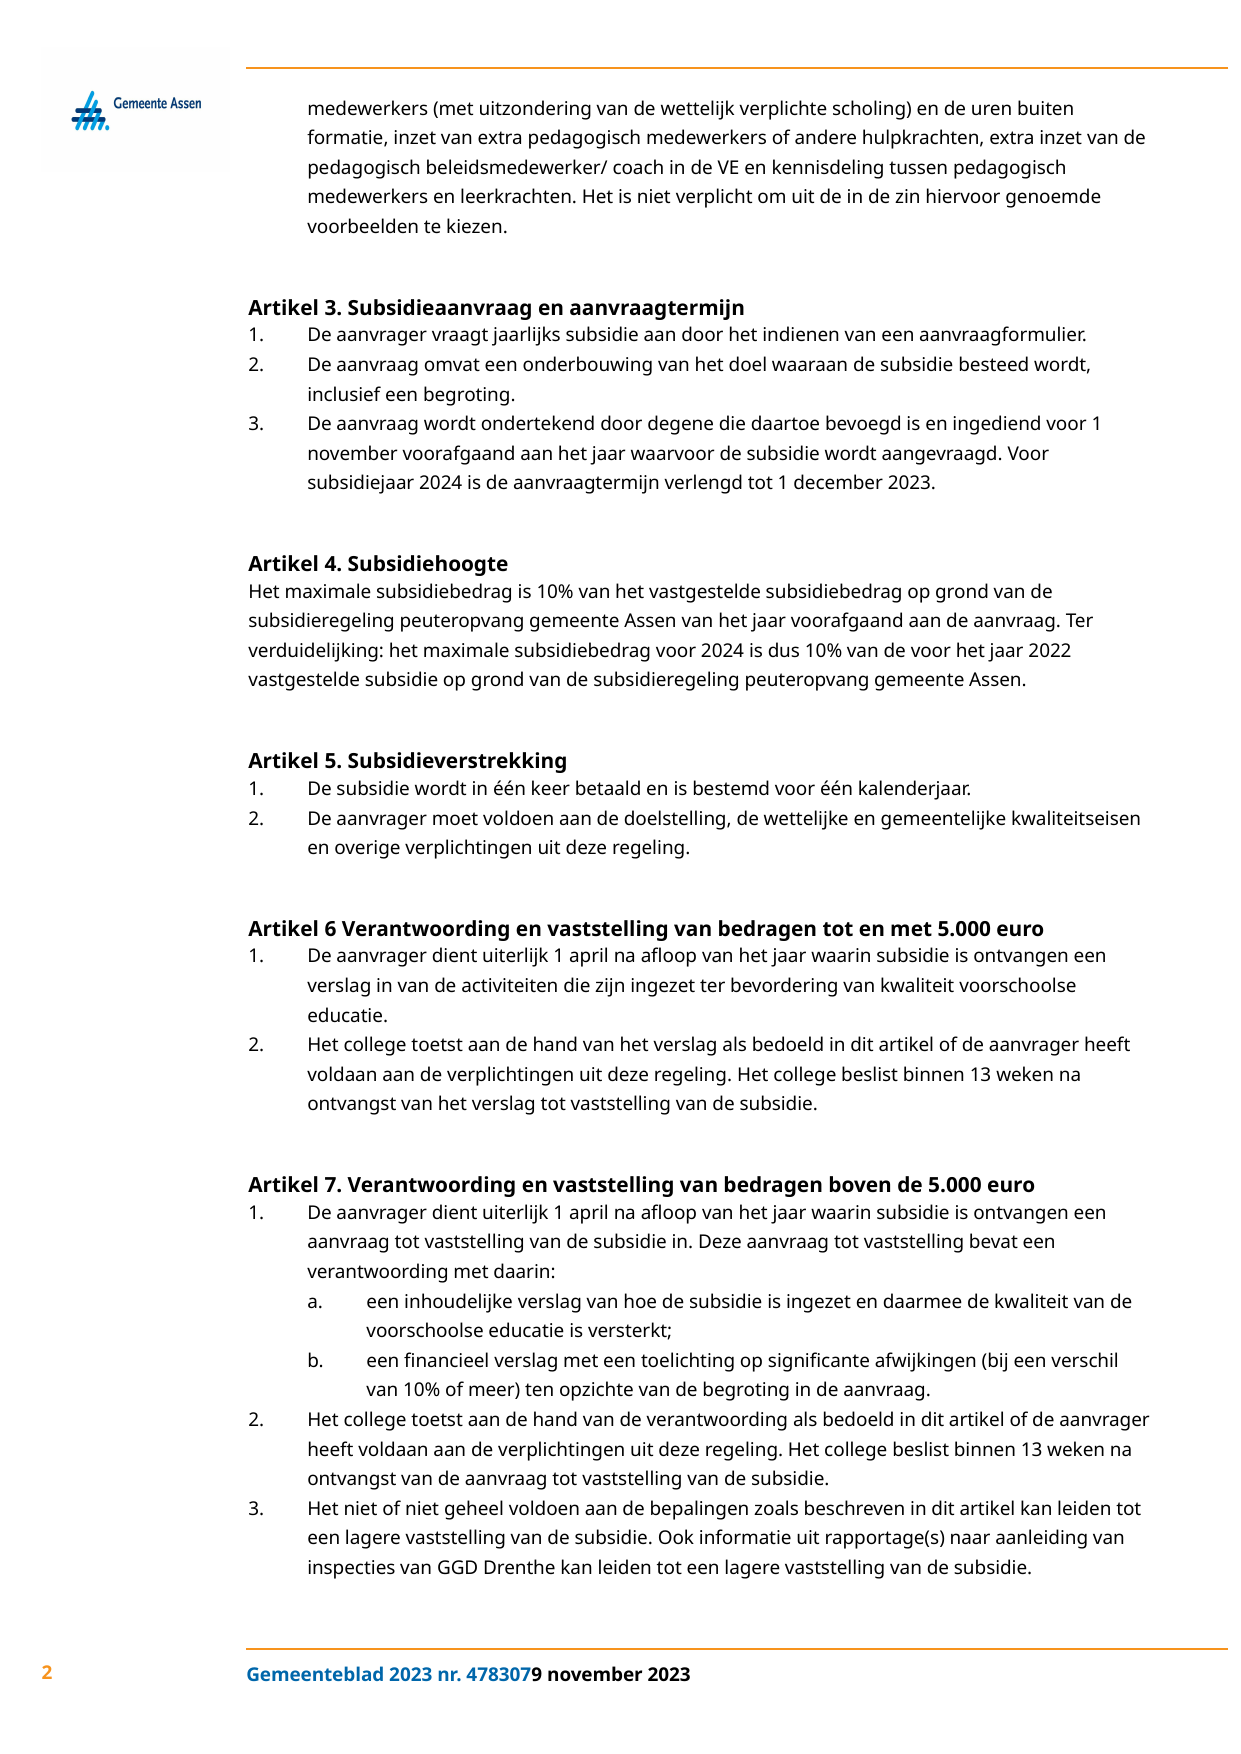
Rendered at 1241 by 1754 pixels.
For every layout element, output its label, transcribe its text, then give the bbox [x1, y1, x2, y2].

list De aanvrager vraagt jaarlijks subsidie aan door het indienen van een aanvraagformulier. [248, 322, 1152, 347]
picture [41, 47, 231, 172]
list een inhoudelijke verslag van hoe de subsidie is ingezet en daarmee de kwaliteit van de voorschoolse educatie is versterkt; [307, 1288, 1152, 1343]
list Het college toetst aan de hand van het verslag als bedoeld in dit artikel of de aanvrager heeft voldaan aan de verplichtingen uit deze regeling. Het college beslist binnen 13 weken na ontvangst van het verslag tot vaststelling van de subsidie. [248, 1031, 1152, 1116]
list een financieel verslag met een toelichting op significante afwijkingen (bij een verschil van 10% of meer) ten opzichte van de begroting in de aanvraag. [307, 1347, 1152, 1402]
list Het college toetst aan de hand van de verantwoording als bedoeld in dit artikel of de aanvrager heeft voldaan aan de verplichtingen uit deze regeling. Het college beslist binnen 13 weken na ontvangst van de aanvraag tot vaststelling van de subsidie. [248, 1406, 1152, 1491]
text Artikel 5. Subsidieverstrekking [248, 747, 1152, 775]
list De aanvrager dient uiterlijk 1 april na afloop van het jaar waarin subsidie is ontvangen een aanvraag tot vaststelling van de subsidie in. Deze aanvraag tot vaststelling bevat een verantwoording met daarin: [248, 1199, 1152, 1284]
list De aanvrager moet voldoen aan de doelstelling, de wettelijke en gemeentelijke kwaliteitseisen en overige verplichtingen uit deze regeling. [248, 805, 1152, 860]
text Het maximale subsidiebedrag is 10% van het vastgestelde subsidiebedrag op grond van de subsidieregeling peuteropvang gemeente Assen van het jaar voorafgaand aan de aanvraag. Ter verduidelijking: het maximale subsidiebedrag voor 2024 is dus 10% van de voor het jaar 2022 vastgestelde subsidie op grond van de subsidieregeling peuteropvang gemeente Assen. [248, 578, 1152, 692]
list De aanvraag omvat een onderbouwing van het doel waaraan de subsidie besteed wordt, inclusief een begroting. [248, 351, 1152, 406]
list De subsidie wordt in één keer betaald en is bestemd voor één kalenderjaar. [248, 775, 1152, 801]
list Het niet of niet geheel voldoen aan de bepalingen zoals beschreven in dit artikel kan leiden tot een lagere vaststelling van de subsidie. Ook informatie uit rapportage(s) naar aanleiding van inspecties van GGD Drenthe kan leiden tot een lagere vaststelling van de subsidie. [248, 1495, 1152, 1580]
list medewerkers (met uitzondering van de wettelijk verplichte scholing) en de uren buiten formatie, inzet van extra pedagogisch medewerkers of andere hulpkrachten, extra inzet van de pedagogisch beleidsmedewerker/ coach in de VE en kennisdeling tussen pedagogisch medewerkers en leerkrachten. Het is niet verplicht om uit de in de zin hiervoor genoemde voorbeelden te kiezen. [248, 95, 1152, 239]
text Artikel 3. Subsidieaanvraag en aanvraagtermijn [248, 293, 1152, 322]
text Artikel 7. Verantwoording en vaststelling van bedragen boven de 5.000 euro [248, 1171, 1152, 1199]
list De aanvraag wordt ondertekend door degene die daartoe bevoegd is en ingediend voor 1 november voorafgaand aan het jaar waarvoor de subsidie wordt aangevraagd. Voor subsidiejaar 2024 is de aanvraagtermijn verlengd tot 1 december 2023. [248, 410, 1152, 495]
list De aanvrager dient uiterlijk 1 april na afloop van het jaar waarin subsidie is ontvangen een verslag in van de activiteiten die zijn ingezet ter bevordering van kwaliteit voorschoolse educatie. [248, 943, 1152, 1028]
text Artikel 4. Subsidiehoogte [248, 549, 1152, 578]
text Artikel 6 Verantwoording en vaststelling van bedragen tot en met 5.000 euro [248, 914, 1152, 943]
